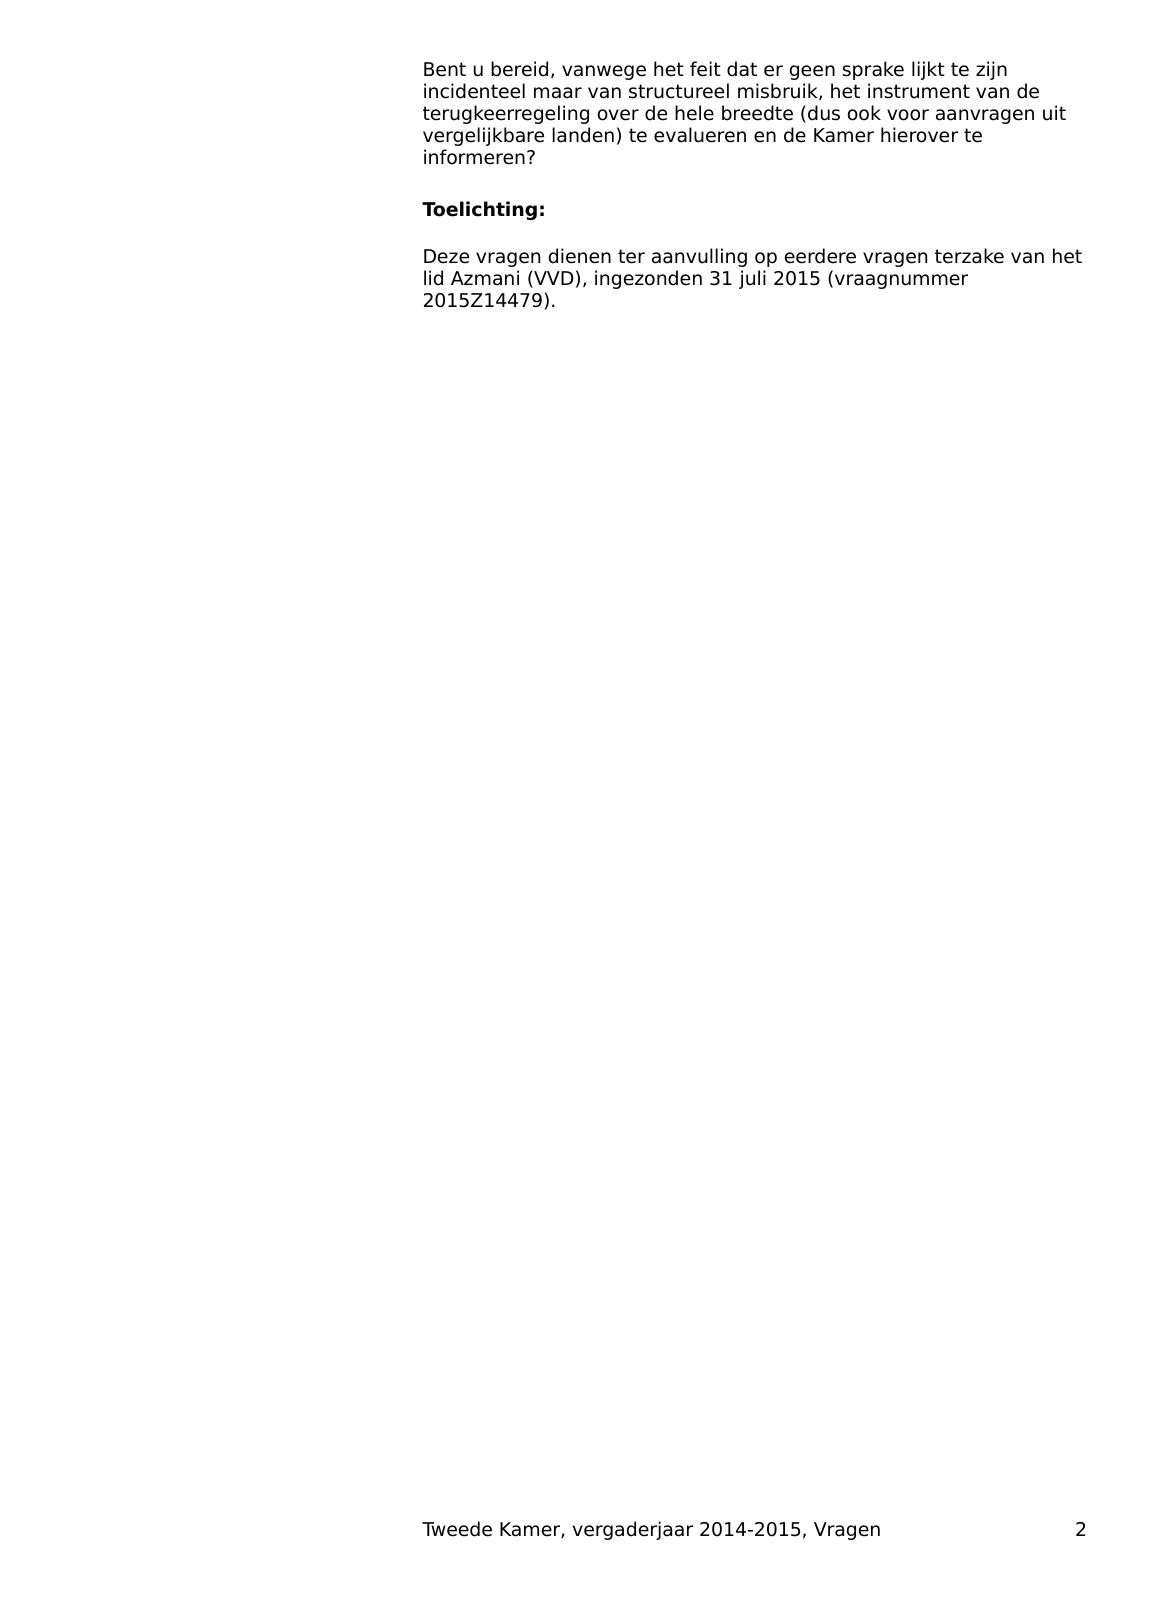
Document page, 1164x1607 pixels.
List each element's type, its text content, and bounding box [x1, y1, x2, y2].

text Deze vragen dienen ter aanvulling op eerdere vragen terzake van het lid Azmani (VVD), ingezonden 31 juli 2015 (vraagnummer 2015Z14479). [422, 246, 1087, 312]
subtitle Toelichting: [422, 199, 1087, 221]
text Bent u bereid, vanwege het feit dat er geen sprake lijkt te zijn incidenteel maar van structureel misbruik, het instrument van de terugkeerregeling over de hele breedte (dus ook voor aanvragen uit vergelijkbare landen) te evalueren en de Kamer hierover te informeren? [422, 59, 1087, 169]
